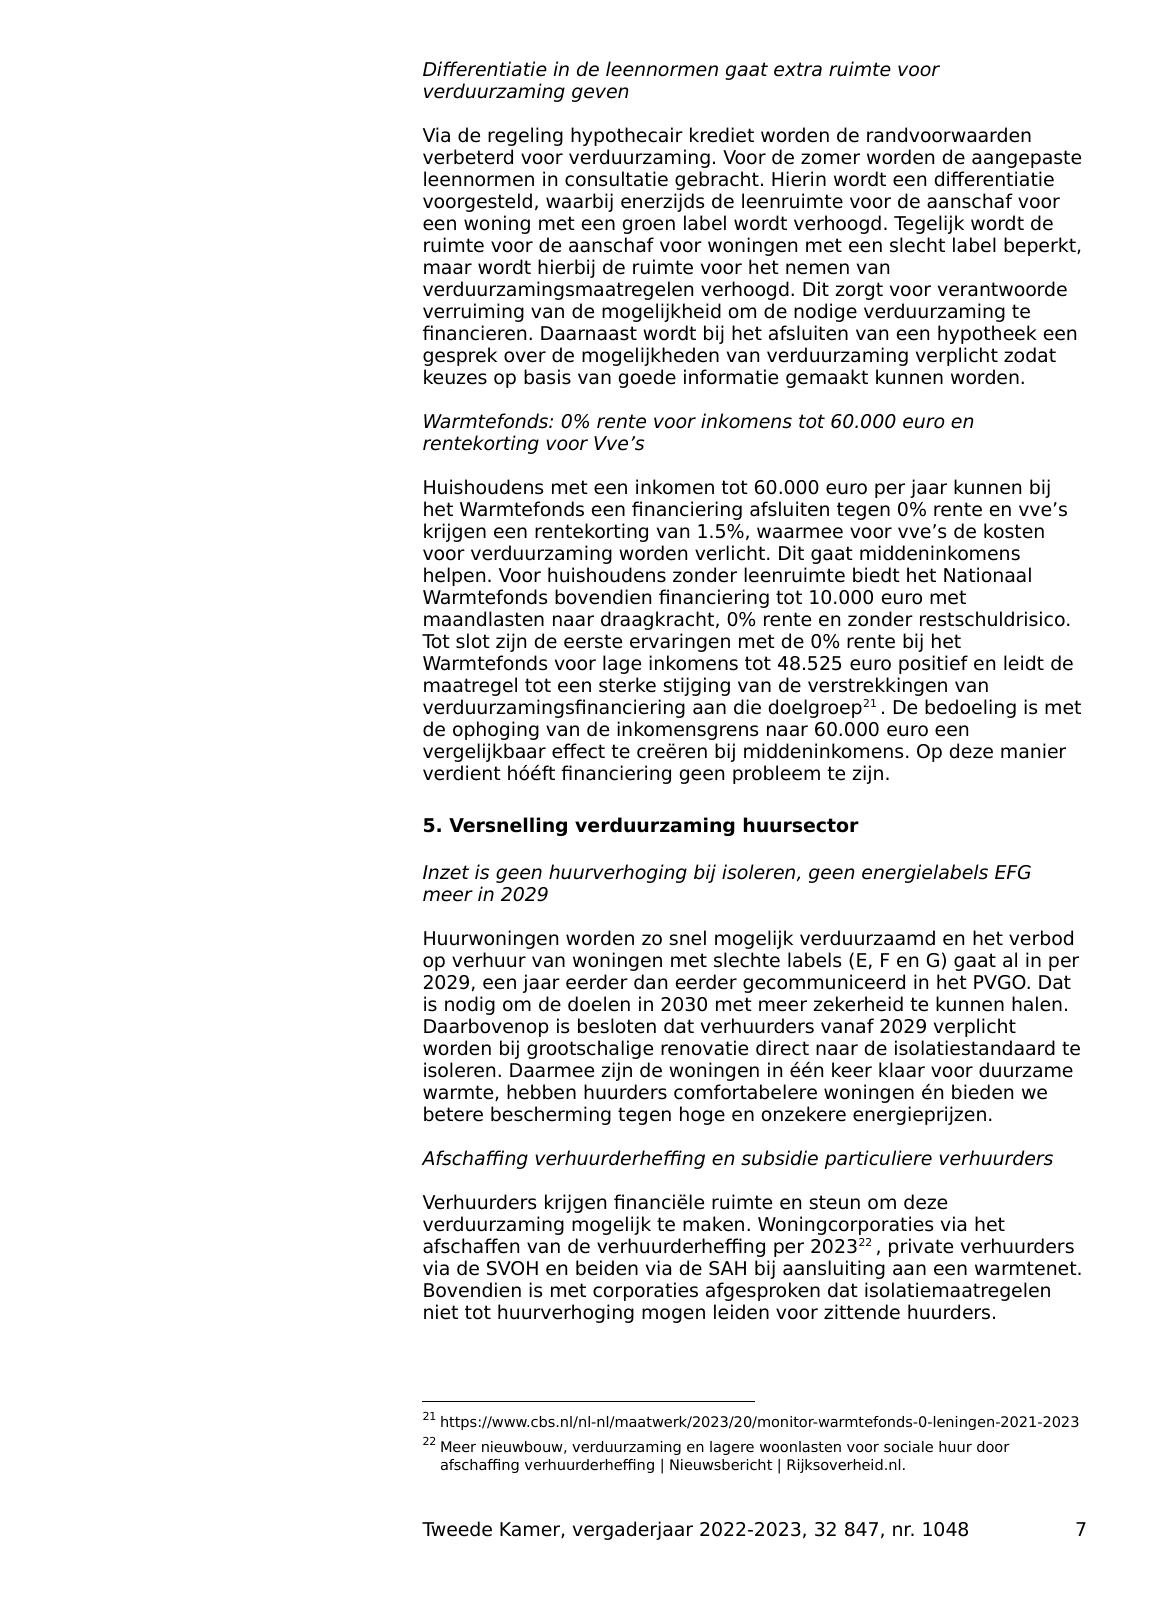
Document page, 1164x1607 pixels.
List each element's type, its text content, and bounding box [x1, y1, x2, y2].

subtitle 5. Versnelling verduurzaming huursector [422, 815, 1087, 837]
subtitle Afschaffing verhuurderheffing en subsidie particuliere verhuurders [422, 1148, 1087, 1170]
subtitle Warmtefonds: 0% rente voor inkomens tot 60.000 euro en rentekorting voor Vve’s [422, 411, 1087, 455]
text https://www.cbs.nl/nl-nl/maatwerk/2023/20/monitor-warmtefonds-0-leningen-2021-2023 [422, 1410, 1087, 1432]
subtitle Inzet is geen huurverhoging bij isoleren, geen energielabels EFG meer in 2029 [422, 862, 1087, 906]
text Tot slot zijn de eerste ervaringen met de 0% rente bij het Warmtefonds voor lage inkomens tot 48.525 euro positief en leidt de maatregel tot een sterke stijging van de verstrekkingen van verduurzamingsfinanciering aan die doelgroep. De bedoeling is met de ophoging van de inkomensgrens naar 60.000 euro een vergelijkbaar effect te creëren bij middeninkomens. Op deze manier verdient hóéft financiering geen probleem te zijn. [422, 631, 1087, 785]
text Meer nieuwbouw, verduurzaming en lagere woonlasten voor sociale huur door afschaffing verhuurderheffing | Nieuwsbericht | Rijksoverheid.nl. [422, 1435, 1087, 1474]
text Via de regeling hypothecair krediet worden de randvoorwaarden verbeterd voor verduurzaming. Voor de zomer worden de aangepaste leennormen in consultatie gebracht. Hierin wordt een differentiatie voorgesteld, waarbij enerzijds de leenruimte voor de aanschaf voor een woning met een groen label wordt verhoogd. Tegelijk wordt de ruimte voor de aanschaf voor woningen met een slecht label beperkt, maar wordt hierbij de ruimte voor het nemen van verduurzamingsmaatregelen verhoogd. Dit zorgt voor verantwoorde verruiming van de mogelijkheid om de nodige verduurzaming te financieren. Daarnaast wordt bij het afsluiten van een hypotheek een gesprek over de mogelijkheden van verduurzaming verplicht zodat keuzes op basis van goede informatie gemaakt kunnen worden. [422, 125, 1087, 389]
subtitle Differentiatie in de leennormen gaat extra ruimte voor verduurzaming geven [422, 59, 1087, 103]
text Huishoudens met een inkomen tot 60.000 euro per jaar kunnen bij het Warmtefonds een financiering afsluiten tegen 0% rente en vve’s krijgen een rentekorting van 1.5%, waarmee voor vve’s de kosten voor verduurzaming worden verlicht. Dit gaat middeninkomens helpen. Voor huishoudens zonder leenruimte biedt het Nationaal Warmtefonds bovendien financiering tot 10.000 euro met maandlasten naar draagkracht, 0% rente en zonder restschuldrisico. [422, 477, 1087, 631]
text Verhuurders krijgen financiële ruimte en steun om deze verduurzaming mogelijk te maken. Woningcorporaties via het afschaffen van de verhuurderheffing per 2023, private verhuurders via de SVOH en beiden via de SAH bij aansluiting aan een warmtenet. Bovendien is met corporaties afgesproken dat isolatiemaatregelen niet tot huurverhoging mogen leiden voor zittende huurders. [422, 1192, 1087, 1324]
text Huurwoningen worden zo snel mogelijk verduurzaamd en het verbod op verhuur van woningen met slechte labels (E, F en G) gaat al in per 2029, een jaar eerder dan eerder gecommuniceerd in het PVGO. Dat is nodig om de doelen in 2030 met meer zekerheid te kunnen halen. Daarbovenop is besloten dat verhuurders vanaf 2029 verplicht worden bij grootschalige renovatie direct naar de isolatiestandaard te isoleren. Daarmee zijn de woningen in één keer klaar voor duurzame warmte, hebben huurders comfortabelere woningen én bieden we betere bescherming tegen hoge en onzekere energieprijzen. [422, 928, 1087, 1126]
